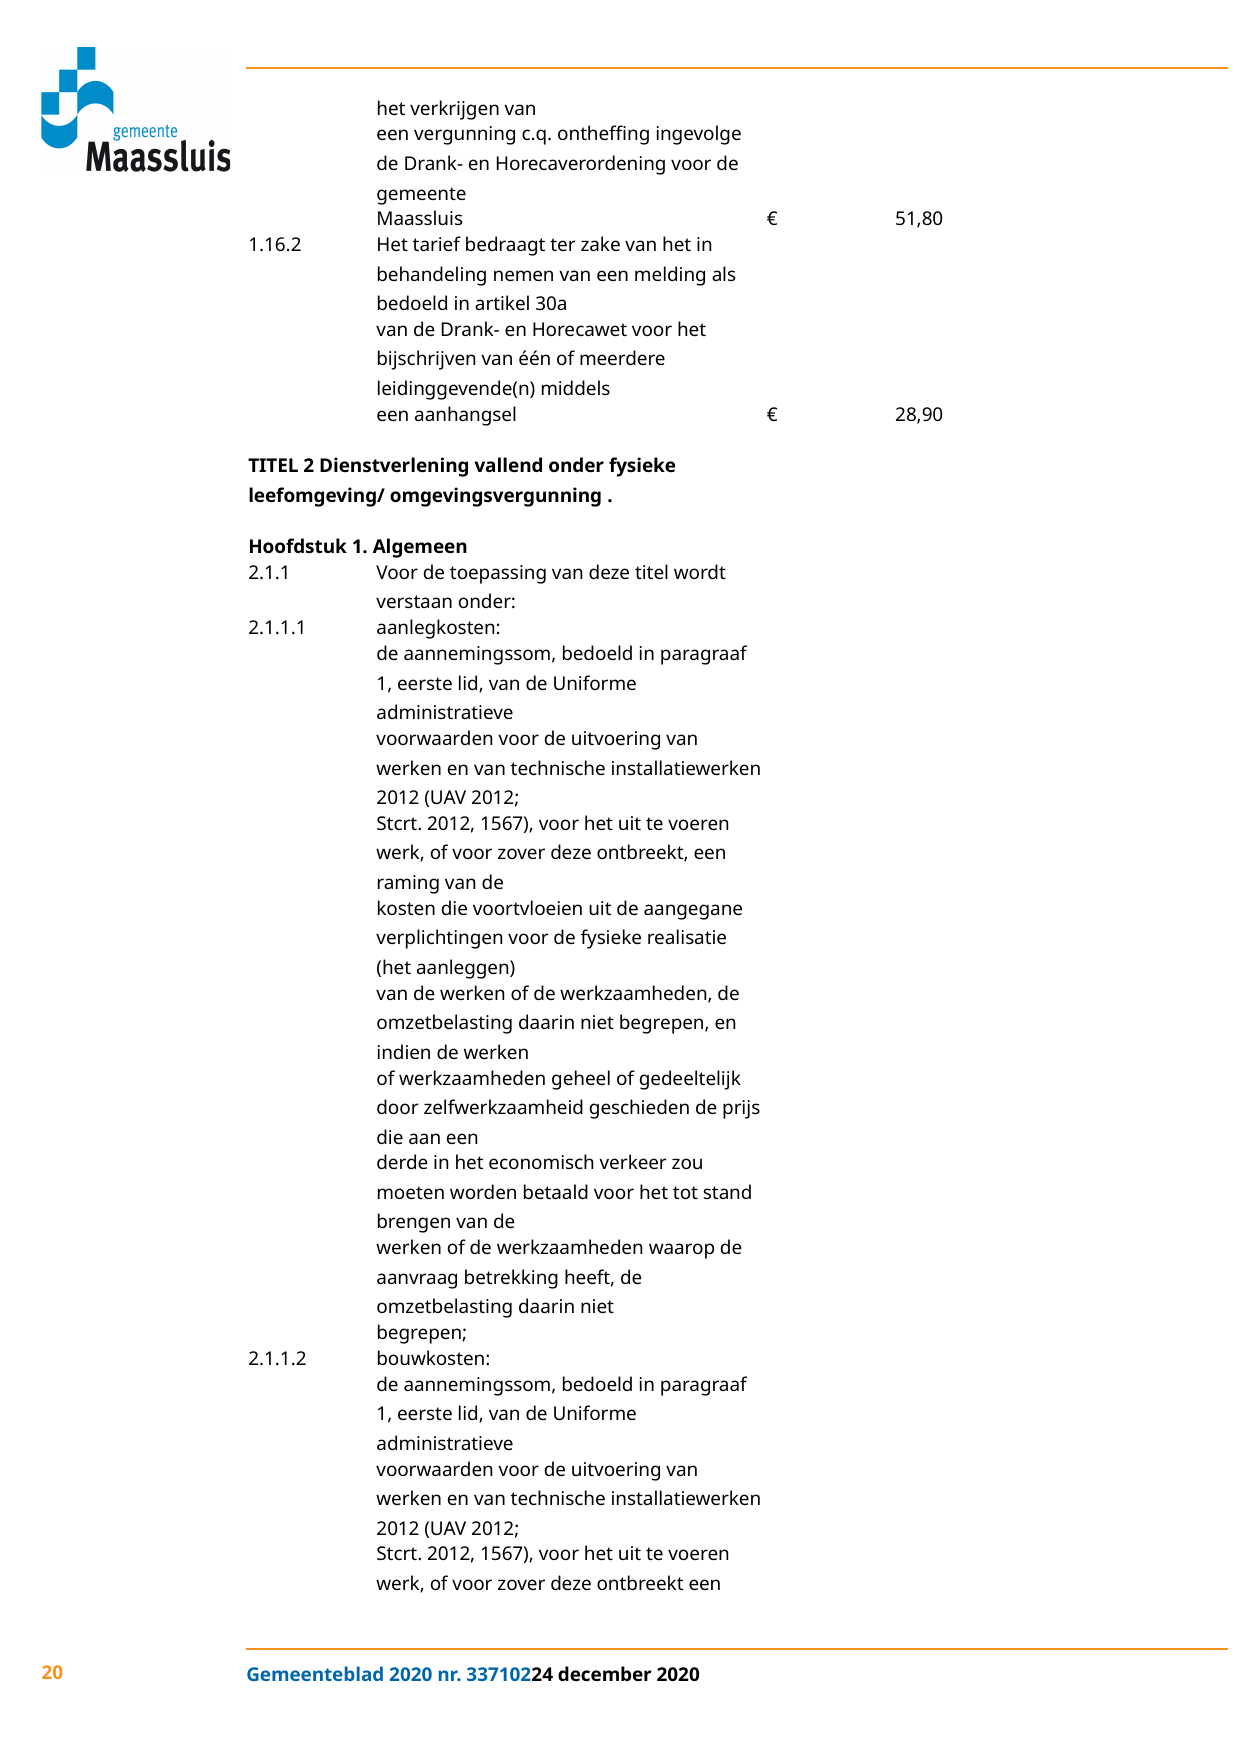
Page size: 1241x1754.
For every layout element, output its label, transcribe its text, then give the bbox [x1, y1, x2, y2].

table_cell [1023, 1065, 1152, 1149]
table_cell [1023, 121, 1152, 205]
table_cell [248, 121, 376, 205]
table_cell [895, 1345, 1023, 1371]
table_cell € [767, 205, 895, 231]
table_cell voorwaarden voor de uitvoering van werken en van technische installatiewerken 2012 (UAV 2012; [376, 725, 767, 810]
table_cell een aanhangsel [376, 401, 767, 427]
table_cell [248, 1065, 376, 1149]
table_cell [767, 508, 895, 533]
table_cell [895, 453, 1023, 508]
table_cell [767, 95, 895, 121]
table_cell [1023, 640, 1152, 725]
table_cell TITEL 2 Dienstverlening vallend onder fysieke leefomgeving/ omgevingsvergunning . [248, 453, 767, 508]
table_cell [248, 205, 376, 231]
table_cell [895, 615, 1023, 640]
table_cell [895, 231, 1023, 316]
table_cell Het tarief bedraagt ter zake van het in behandeling nemen van een melding als bedoeld in artikel 30a [376, 231, 767, 316]
table_cell [248, 980, 376, 1065]
table_cell [248, 1371, 376, 1456]
table_cell [895, 1371, 1023, 1456]
table_cell [248, 316, 376, 401]
table_cell [895, 640, 1023, 725]
table_cell [767, 895, 895, 980]
table_cell [767, 615, 895, 640]
table_cell [895, 1319, 1023, 1345]
table_cell [248, 640, 376, 725]
table_cell [1023, 95, 1152, 121]
table_cell [248, 401, 376, 427]
table_cell [895, 427, 1023, 452]
table_cell [1023, 316, 1152, 401]
table_cell derde in het economisch verkeer zou moeten worden betaald voor het tot stand brengen van de [376, 1150, 767, 1234]
picture [41, 47, 231, 172]
table_cell [376, 427, 767, 452]
table_cell 2.1.1 [248, 559, 376, 614]
table_cell voorwaarden voor de uitvoering van werken en van technische installatiewerken 2012 (UAV 2012; [376, 1456, 767, 1541]
table_cell [895, 559, 1023, 614]
table_cell [895, 1150, 1023, 1234]
table_cell van de werken of de werkzaamheden, de omzetbelasting daarin niet begrepen, en indien de werken [376, 980, 767, 1065]
table_cell [1023, 810, 1152, 895]
table_cell [1023, 231, 1152, 316]
table_cell [1023, 980, 1152, 1065]
table_cell [1023, 1235, 1152, 1319]
table_cell [767, 559, 895, 614]
table_cell 51,80 [895, 205, 1023, 231]
table_cell 2.1.1.2 [248, 1345, 376, 1371]
table_cell [1023, 725, 1152, 810]
table_cell [767, 1235, 895, 1319]
table_cell [1023, 427, 1152, 452]
table_cell [767, 1319, 895, 1345]
table_cell [1023, 1345, 1152, 1371]
table_cell [248, 95, 376, 121]
table_cell [1023, 508, 1152, 533]
table_cell [767, 534, 895, 559]
table_cell [895, 725, 1023, 810]
table_cell Voor de toepassing van deze titel wordt verstaan onder: [376, 559, 767, 614]
table_cell [767, 453, 895, 508]
table_cell werken of de werkzaamheden waarop de aanvraag betrekking heeft, de omzetbelasting daarin niet [376, 1235, 767, 1319]
table_cell [767, 1065, 895, 1149]
table_cell [895, 1235, 1023, 1319]
table_cell [1023, 1541, 1152, 1596]
table_cell [248, 427, 376, 452]
table_cell Maassluis [376, 205, 767, 231]
table_cell [895, 810, 1023, 895]
table_cell [767, 980, 895, 1065]
picture [41, 47, 77, 92]
table_cell de aannemingssom, bedoeld in paragraaf 1, eerste lid, van de Uniforme administratieve [376, 1371, 767, 1456]
table_cell [767, 427, 895, 452]
table_cell [767, 640, 895, 725]
table_cell [376, 508, 767, 533]
table_cell [767, 1456, 895, 1541]
table_cell [767, 1541, 895, 1596]
table_cell aanlegkosten: [376, 615, 767, 640]
table_cell [248, 508, 376, 533]
table_cell 1.16.2 [248, 231, 376, 316]
table_cell [1023, 453, 1152, 508]
table_cell [1023, 895, 1152, 980]
table_cell bouwkosten: [376, 1345, 767, 1371]
table_cell 2.1.1.1 [248, 615, 376, 640]
table_cell [767, 1345, 895, 1371]
table_cell [248, 1541, 376, 1596]
table_cell [895, 1065, 1023, 1149]
table_cell [895, 1541, 1023, 1596]
table_cell [767, 316, 895, 401]
table_cell [1023, 559, 1152, 614]
table_cell van de Drank- en Horecawet voor het bijschrijven van één of meerdere leidinggevende(n) middels [376, 316, 767, 401]
table_cell € [767, 401, 895, 427]
table_cell [895, 316, 1023, 401]
table_cell 28,90 [895, 401, 1023, 427]
table_cell [767, 231, 895, 316]
table_cell [1023, 1150, 1152, 1234]
table_cell de aannemingssom, bedoeld in paragraaf 1, eerste lid, van de Uniforme administratieve [376, 640, 767, 725]
table_cell begrepen; [376, 1319, 767, 1345]
table_cell [895, 895, 1023, 980]
table_cell [1023, 1371, 1152, 1456]
table_cell [1023, 205, 1152, 231]
table_cell [1023, 1319, 1152, 1345]
table_cell [248, 1319, 376, 1345]
table_cell kosten die voortvloeien uit de aangegane verplichtingen voor de fysieke realisatie (het aanleggen) [376, 895, 767, 980]
table_cell [895, 980, 1023, 1065]
table_cell [767, 1150, 895, 1234]
table_cell [895, 1456, 1023, 1541]
table_cell [895, 95, 1023, 121]
table_cell [1023, 615, 1152, 640]
table_cell Hoofdstuk 1. Algemeen [248, 534, 767, 559]
table_cell [767, 810, 895, 895]
table_cell [895, 508, 1023, 533]
table_cell [248, 725, 376, 810]
table_cell [767, 725, 895, 810]
table_cell [767, 121, 895, 205]
table_cell [895, 534, 1023, 559]
table_cell [248, 1456, 376, 1541]
table_cell [1023, 401, 1152, 427]
table_cell [248, 1150, 376, 1234]
table_cell [248, 895, 376, 980]
table_cell [895, 121, 1023, 205]
table_cell Stcrt. 2012, 1567), voor het uit te voeren werk, of voor zover deze ontbreekt een [376, 1541, 767, 1596]
table_cell een vergunning c.q. ontheffing ingevolge de Drank- en Horecaverordening voor de gemeente [376, 121, 767, 205]
table_cell [248, 1235, 376, 1319]
table_cell Stcrt. 2012, 1567), voor het uit te voeren werk, of voor zover deze ontbreekt, een raming van de [376, 810, 767, 895]
table_cell [1023, 1456, 1152, 1541]
table_cell [248, 810, 376, 895]
table_cell [1023, 534, 1152, 559]
table_cell [767, 1371, 895, 1456]
table_cell het verkrijgen van [376, 95, 767, 121]
table_cell of werkzaamheden geheel of gedeeltelijk door zelfwerkzaamheid geschieden de prijs die aan een [376, 1065, 767, 1149]
